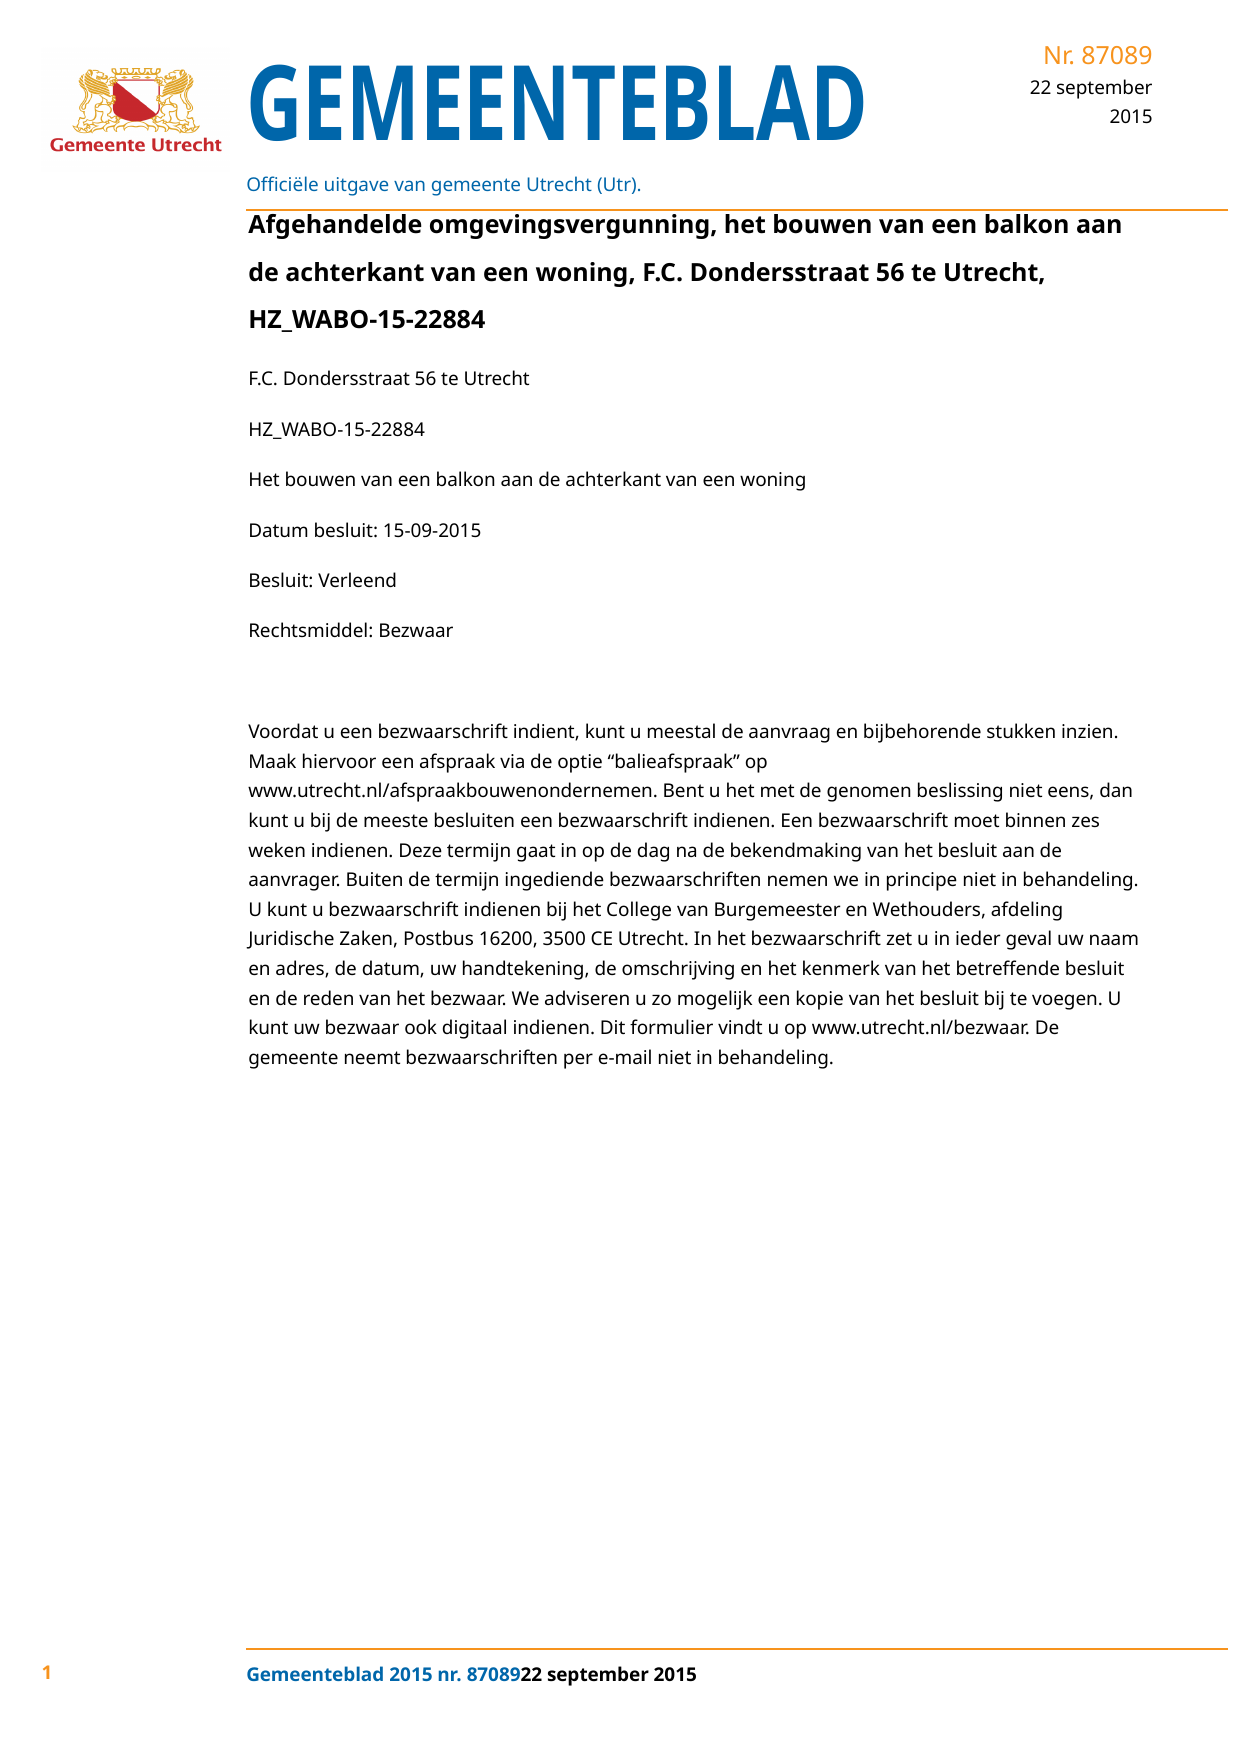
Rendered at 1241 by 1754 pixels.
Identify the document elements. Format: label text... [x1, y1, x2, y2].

text F.C. Dondersstraat 56 te Utrecht [248, 366, 1152, 391]
text HZ_WABO-15-22884 [248, 416, 1152, 442]
picture [41, 47, 231, 172]
text Voordat u een bezwaarschrift indient, kunt u meestal de aanvraag en bijbehorende stukken inzien. Maak hiervoor een afspraak via de optie “balieafspraak” op www.utrecht.nl/afspraakbouwenondernemen. Bent u het met de genomen beslissing niet eens, dan kunt u bij de meeste besluiten een bezwaarschrift indienen. Een bezwaarschrift moet binnen zes weken indienen. Deze termijn gaat in op de dag na de bekendmaking van het besluit aan de aanvrager. Buiten de termijn ingediende bezwaarschriften nemen we in principe niet in behandeling. U kunt u bezwaarschrift indienen bij het College van Burgemeester en Wethouders, afdeling Juridische Zaken, Postbus 16200, 3500 CE Utrecht. In het bezwaarschrift zet u in ieder geval uw naam en adres, de datum, uw handtekening, de omschrijving en het kenmerk van het betreffende besluit en de reden van het bezwaar. We adviseren u zo mogelijk een kopie van het besluit bij te voegen. U kunt uw bezwaar ook digitaal indienen. Dit formulier vindt u op www.utrecht.nl/bezwaar. De gemeente neemt bezwaarschriften per e-mail niet in behandeling. [248, 718, 1152, 1069]
text Rechtsmiddel: Bezwaar [248, 618, 1152, 643]
text Het bouwen van een balkon aan de achterkant van een woning [248, 466, 1152, 492]
text Besluit: Verleend [248, 567, 1152, 593]
text Datum besluit: 15-09-2015 [248, 517, 1152, 542]
text Afgehandelde omgevingsvergunning, het bouwen van een balkon aan de achterkant van een woning, F.C. Dondersstraat 56 te Utrecht, HZ_WABO-15-22884 [248, 211, 1152, 336]
